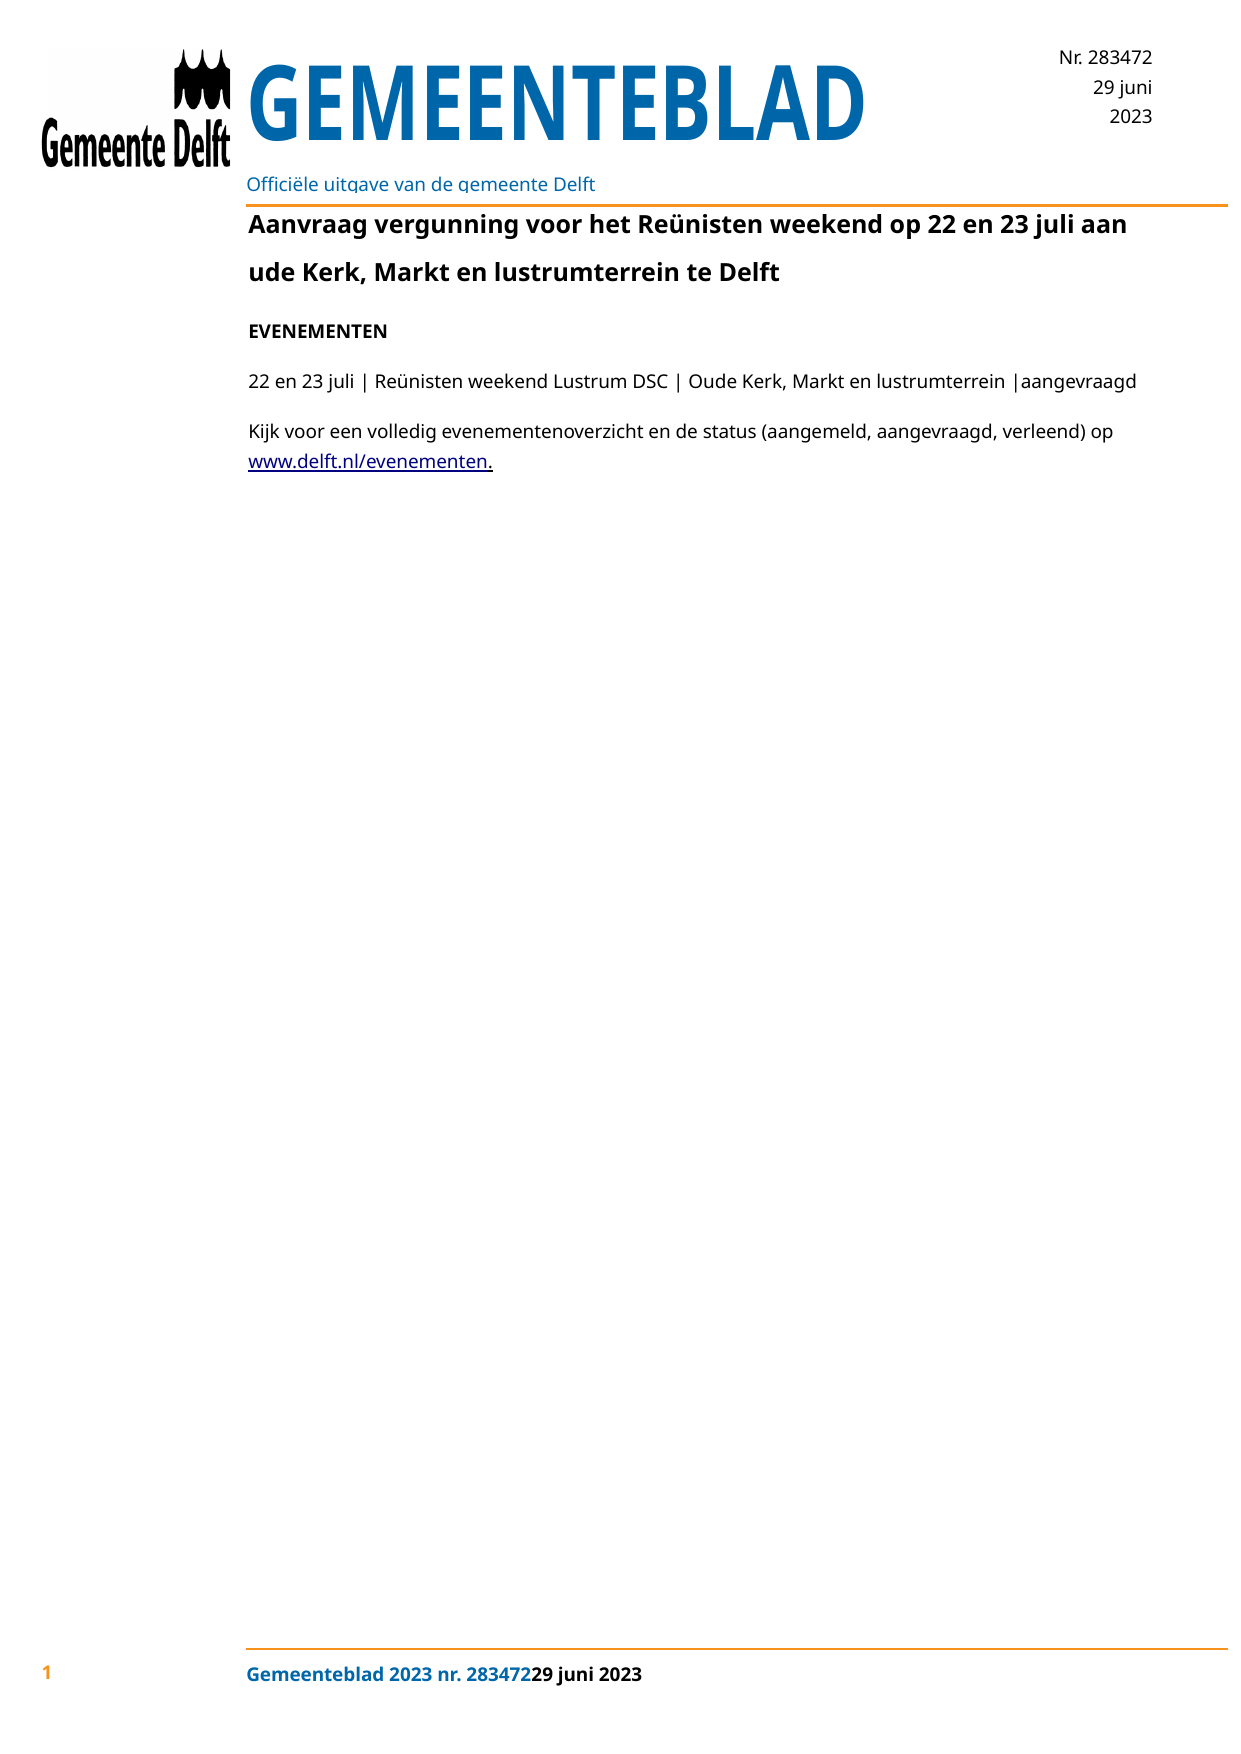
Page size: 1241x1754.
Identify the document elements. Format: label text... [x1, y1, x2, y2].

text Aanvraag vergunning voor het Reünisten weekend op 22 en 23 juli aan ude Kerk, Markt en lustrumterrein te Delft [248, 207, 1152, 288]
text 22 en 23 juli | Reünisten weekend Lustrum DSC | Oude Kerk, Markt en lustrumterrein |aangevraagd [248, 368, 1152, 394]
picture [41, 47, 231, 172]
text EVENEMENTEN [248, 318, 1152, 344]
text Kijk voor een volledig evenementenoverzicht en de status (aangemeld, aangevraagd, verleend) op www.delft.nl/evenementen. [248, 419, 1152, 474]
